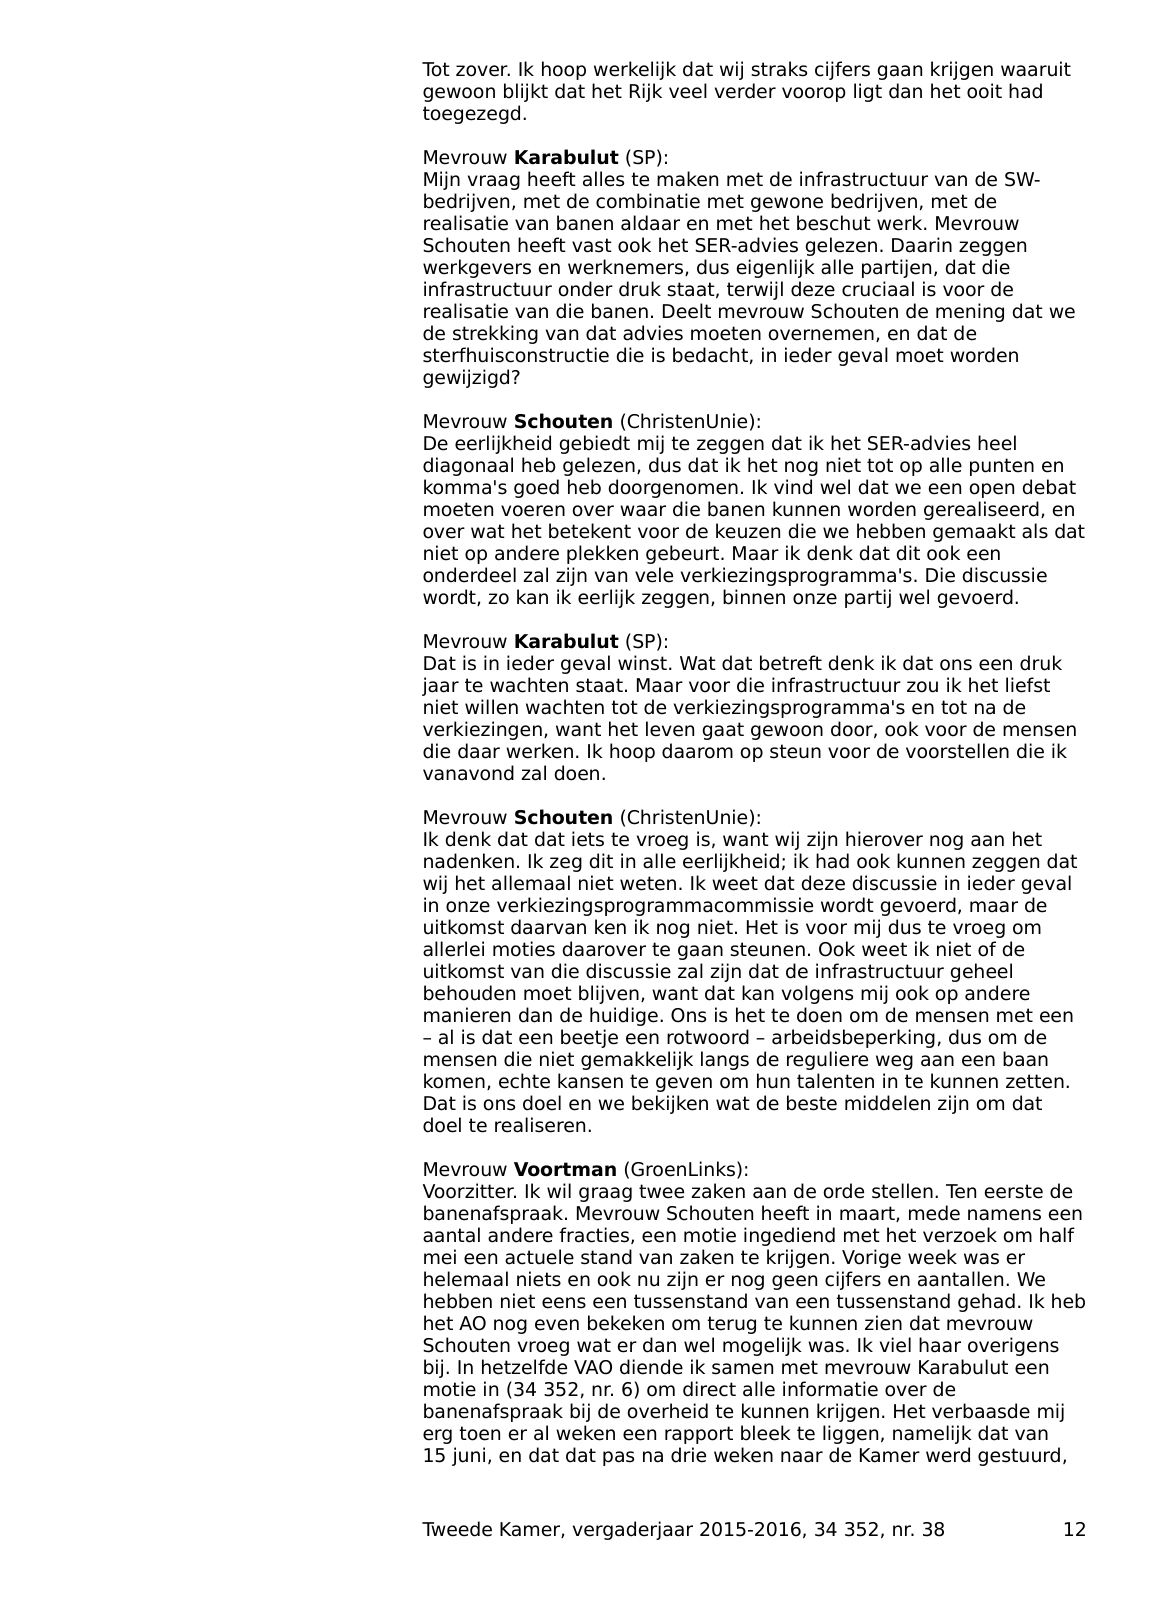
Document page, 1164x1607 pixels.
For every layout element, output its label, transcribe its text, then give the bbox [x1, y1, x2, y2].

text Ik denk dat dat iets te vroeg is, want wij zijn hierover nog aan het nadenken. Ik zeg dit in alle eerlijkheid; ik had ook kunnen zeggen dat wij het allemaal niet weten. Ik weet dat deze discussie in ieder geval in onze verkiezingsprogrammacommissie wordt gevoerd, maar de uitkomst daarvan ken ik nog niet. Het is voor mij dus te vroeg om allerlei moties daarover te gaan steunen. Ook weet ik niet of de uitkomst van die discussie zal zijn dat de infrastructuur geheel behouden moet blijven, want dat kan volgens mij ook op andere manieren dan de huidige. Ons is het te doen om de mensen met een – al is dat een beetje een rotwoord – arbeidsbeperking, dus om de mensen die niet gemakkelijk langs de reguliere weg aan een baan komen, echte kansen te geven om hun talenten in te kunnen zetten. Dat is ons doel en we bekijken wat de beste middelen zijn om dat doel te realiseren. [422, 829, 1087, 1137]
text Mevrouw Voortman (GroenLinks): [422, 1159, 1087, 1181]
text Tot zover. Ik hoop werkelijk dat wij straks cijfers gaan krijgen waaruit gewoon blijkt dat het Rijk veel verder voorop ligt dan het ooit had toegezegd. [422, 59, 1087, 125]
text Mijn vraag heeft alles te maken met de infrastructuur van de SW-bedrijven, met de combinatie met gewone bedrijven, met de realisatie van banen aldaar en met het beschut werk. Mevrouw Schouten heeft vast ook het SER-advies gelezen. Daarin zeggen werkgevers en werknemers, dus eigenlijk alle partijen, dat die infrastructuur onder druk staat, terwijl deze cruciaal is voor de realisatie van die banen. Deelt mevrouw Schouten de mening dat we de strekking van dat advies moeten overnemen, en dat de sterfhuisconstructie die is bedacht, in ieder geval moet worden gewijzigd? [422, 169, 1087, 389]
text Mevrouw Schouten (ChristenUnie): [422, 411, 1087, 433]
text Voorzitter. Ik wil graag twee zaken aan de orde stellen. Ten eerste de banenafspraak. Mevrouw Schouten heeft in maart, mede namens een aantal andere fracties, een motie ingediend met het verzoek om half mei een actuele stand van zaken te krijgen. Vorige week was er helemaal niets en ook nu zijn er nog geen cijfers en aantallen. We hebben niet eens een tussenstand van een tussenstand gehad. Ik heb het AO nog even bekeken om terug te kunnen zien dat mevrouw Schouten vroeg wat er dan wel mogelijk was. Ik viel haar overigens bij. In hetzelfde VAO diende ik samen met mevrouw Karabulut een motie in (34 352, nr. 6) om direct alle informatie over de banenafspraak bij de overheid te kunnen krijgen. Het verbaasde mij erg toen er al weken een rapport bleek te liggen, namelijk dat van 15 juni, en dat dat pas na drie weken naar de Kamer werd gestuurd, [422, 1181, 1087, 1467]
text Mevrouw Schouten (ChristenUnie): [422, 807, 1087, 829]
text Mevrouw Karabulut (SP): [422, 147, 1087, 169]
text Dat is in ieder geval winst. Wat dat betreft denk ik dat ons een druk jaar te wachten staat. Maar voor die infrastructuur zou ik het liefst niet willen wachten tot de verkiezingsprogramma's en tot na de verkiezingen, want het leven gaat gewoon door, ook voor de mensen die daar werken. Ik hoop daarom op steun voor de voorstellen die ik vanavond zal doen. [422, 653, 1087, 785]
text De eerlijkheid gebiedt mij te zeggen dat ik het SER-advies heel diagonaal heb gelezen, dus dat ik het nog niet tot op alle punten en komma's goed heb doorgenomen. Ik vind wel dat we een open debat moeten voeren over waar die banen kunnen worden gerealiseerd, en over wat het betekent voor de keuzen die we hebben gemaakt als dat niet op andere plekken gebeurt. Maar ik denk dat dit ook een onderdeel zal zijn van vele verkiezingsprogramma's. Die discussie wordt, zo kan ik eerlijk zeggen, binnen onze partij wel gevoerd. [422, 433, 1087, 609]
text Mevrouw Karabulut (SP): [422, 631, 1087, 653]
